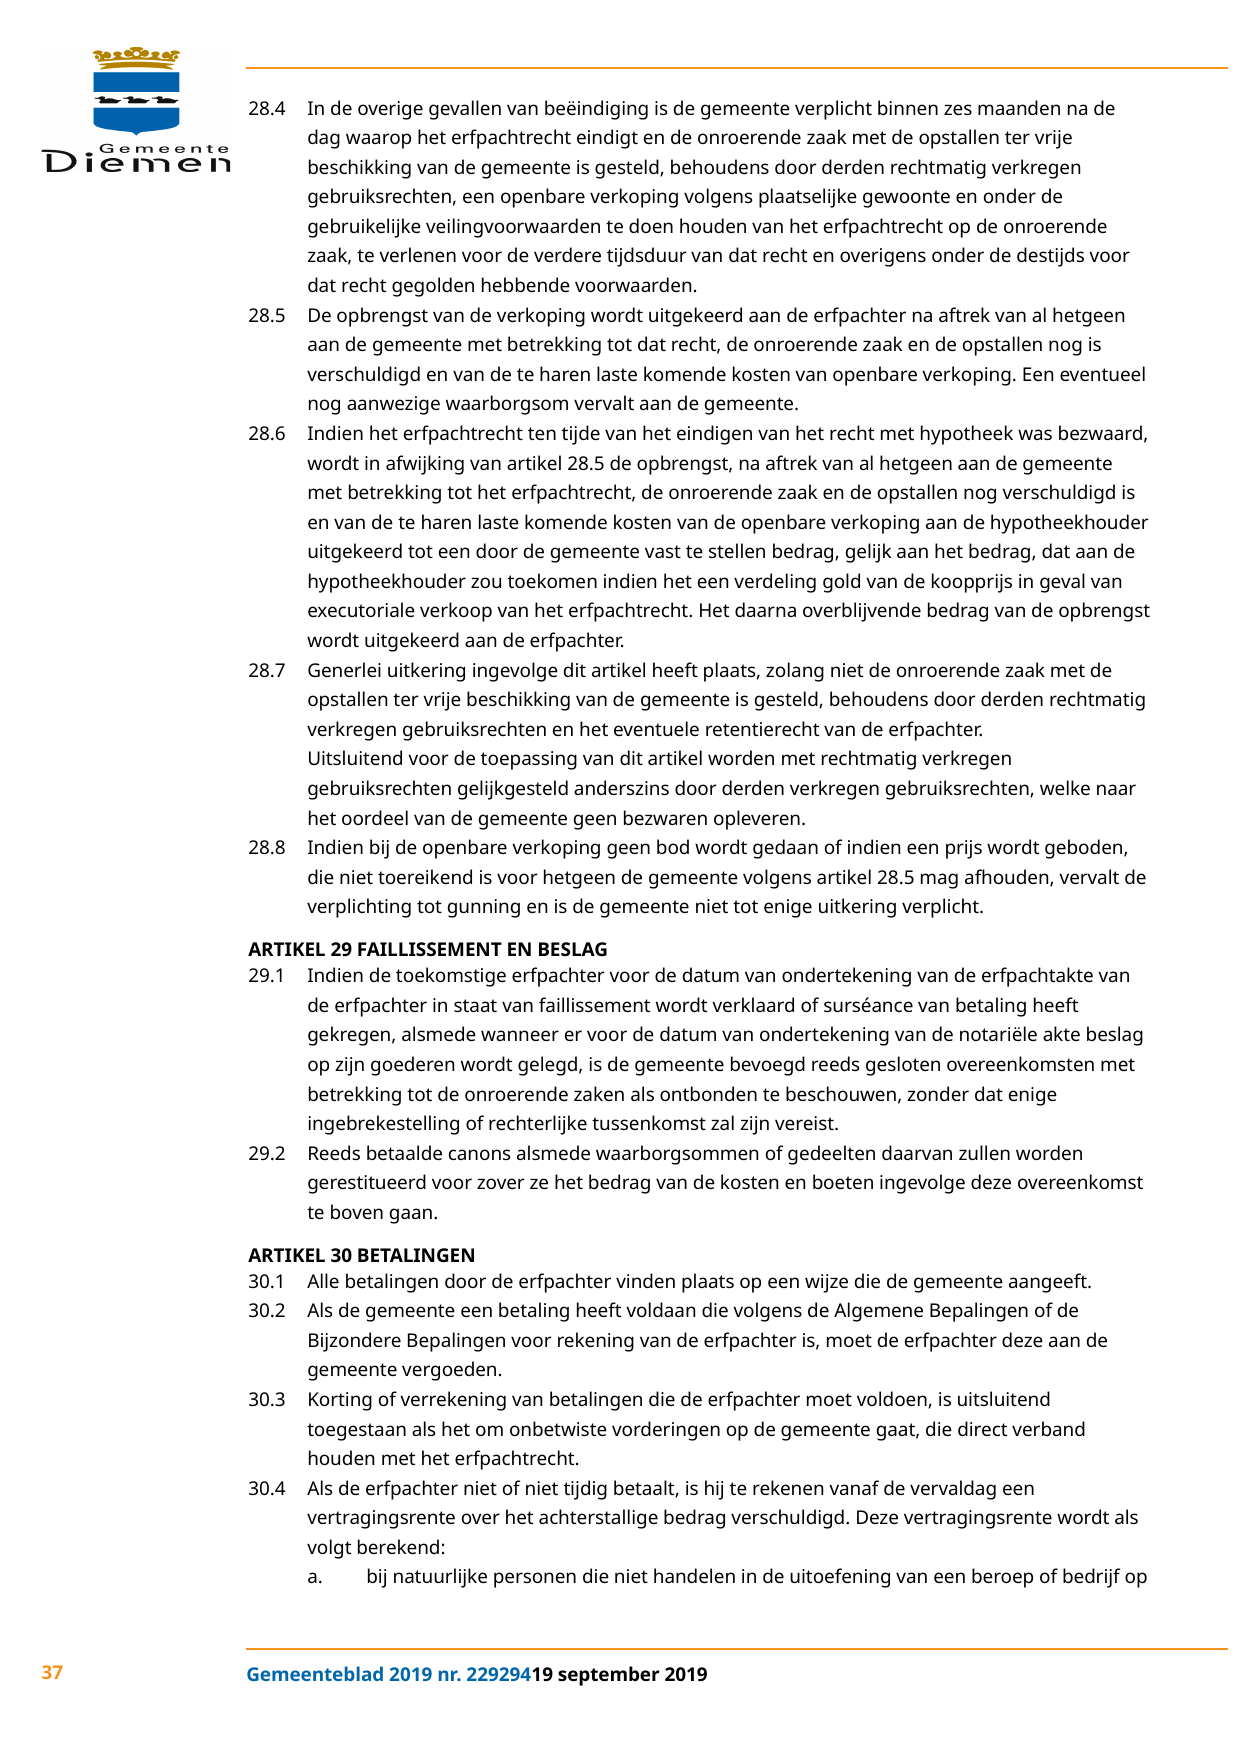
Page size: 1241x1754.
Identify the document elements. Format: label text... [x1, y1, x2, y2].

text ARTIKEL 30 BETALINGEN [248, 1242, 1152, 1268]
list Indien het erfpachtrecht ten tijde van het eindigen van het recht met hypotheek was bezwaard, wordt in afwijking van artikel 28.5 de opbrengst, na aftrek van al hetgeen aan de gemeente met betrekking tot het erfpachtrecht, de onroerende zaak en de opstallen nog verschuldigd is en van de te haren laste komende kosten van de openbare verkoping aan de hypotheekhouder uitgekeerd tot een door de gemeente vast te stellen bedrag, gelijk aan het bedrag, dat aan de hypotheekhouder zou toekomen indien het een verdeling gold van de koopprijs in geval van executoriale verkoop van het erfpachtrecht. Het daarna overblijvende bedrag van de opbrengst wordt uitgekeerd aan de erfpachter. [248, 420, 1152, 653]
list Korting of verrekening van betalingen die de erfpachter moet voldoen, is uitsluitend toegestaan als het om onbetwiste vorderingen op de gemeente gaat, die direct verband houden met het erfpachtrecht. [248, 1386, 1152, 1471]
list In de overige gevallen van beëindiging is de gemeente verplicht binnen zes maanden na de dag waarop het erfpachtrecht eindigt en de onroerende zaak met de opstallen ter vrije beschikking van de gemeente is gesteld, behoudens door derden rechtmatig verkregen gebruiksrechten, een openbare verkoping volgens plaatselijke gewoonte en onder de gebruikelijke veilingvoorwaarden te doen houden van het erfpachtrecht op de onroerende zaak, te verlenen voor de verdere tijdsduur van dat recht en overigens onder de destijds voor dat recht gegolden hebbende voorwaarden. [248, 95, 1152, 298]
list Als de erfpachter niet of niet tijdig betaalt, is hij te rekenen vanaf de vervaldag een vertragingsrente over het achterstallige bedrag verschuldigd. Deze vertragingsrente wordt als volgt berekend: [248, 1475, 1152, 1560]
picture [41, 47, 231, 172]
list Generlei uitkering ingevolge dit artikel heeft plaats, zolang niet de onroerende zaak met de opstallen ter vrije beschikking van de gemeente is gesteld, behoudens door derden rechtmatig verkregen gebruiksrechten en het eventuele retentierecht van de erfpachter. [248, 657, 1152, 742]
list Uitsluitend voor de toepassing van dit artikel worden met rechtmatig verkregen gebruiksrechten gelijkgesteld anderszins door derden verkregen gebruiksrechten, welke naar het oordeel van de gemeente geen bezwaren opleveren. [248, 746, 1152, 831]
list bij natuurlijke personen die niet handelen in de uitoefening van een beroep of bedrijf op [307, 1564, 1152, 1589]
list Als de gemeente een betaling heeft voldaan die volgens de Algemene Bepalingen of de Bijzondere Bepalingen voor rekening van de erfpachter is, moet de erfpachter deze aan de gemeente vergoeden. [248, 1297, 1152, 1382]
list Indien de toekomstige erfpachter voor de datum van ondertekening van de erfpachtakte van de erfpachter in staat van faillissement wordt verklaard of surséance van betaling heeft gekregen, alsmede wanneer er voor de datum van ondertekening van de notariële akte beslag op zijn goederen wordt gelegd, is de gemeente bevoegd reeds gesloten overeenkomsten met betrekking tot de onroerende zaken als ontbonden te beschouwen, zonder dat enige ingebrekestelling of rechterlijke tussenkomst zal zijn vereist. [248, 962, 1152, 1136]
list Alle betalingen door de erfpachter vinden plaats op een wijze die de gemeente aangeeft. [248, 1268, 1152, 1294]
list De opbrengst van de verkoping wordt uitgekeerd aan de erfpachter na aftrek van al hetgeen aan de gemeente met betrekking tot dat recht, de onroerende zaak en de opstallen nog is verschuldigd en van de te haren laste komende kosten van openbare verkoping. Een eventueel nog aanwezige waarborgsom vervalt aan de gemeente. [248, 302, 1152, 416]
list Indien bij de openbare verkoping geen bod wordt gedaan of indien een prijs wordt geboden, die niet toereikend is voor hetgeen de gemeente volgens artikel 28.5 mag afhouden, vervalt de verplichting tot gunning en is de gemeente niet tot enige uitkering verplicht. [248, 834, 1152, 919]
text ARTIKEL 29 FAILLISSEMENT EN BESLAG [248, 937, 1152, 962]
list Reeds betaalde canons alsmede waarborgsommen of gedeelten daarvan zullen worden gerestitueerd voor zover ze het bedrag van de kosten en boeten ingevolge deze overeenkomst te boven gaan. [248, 1140, 1152, 1225]
